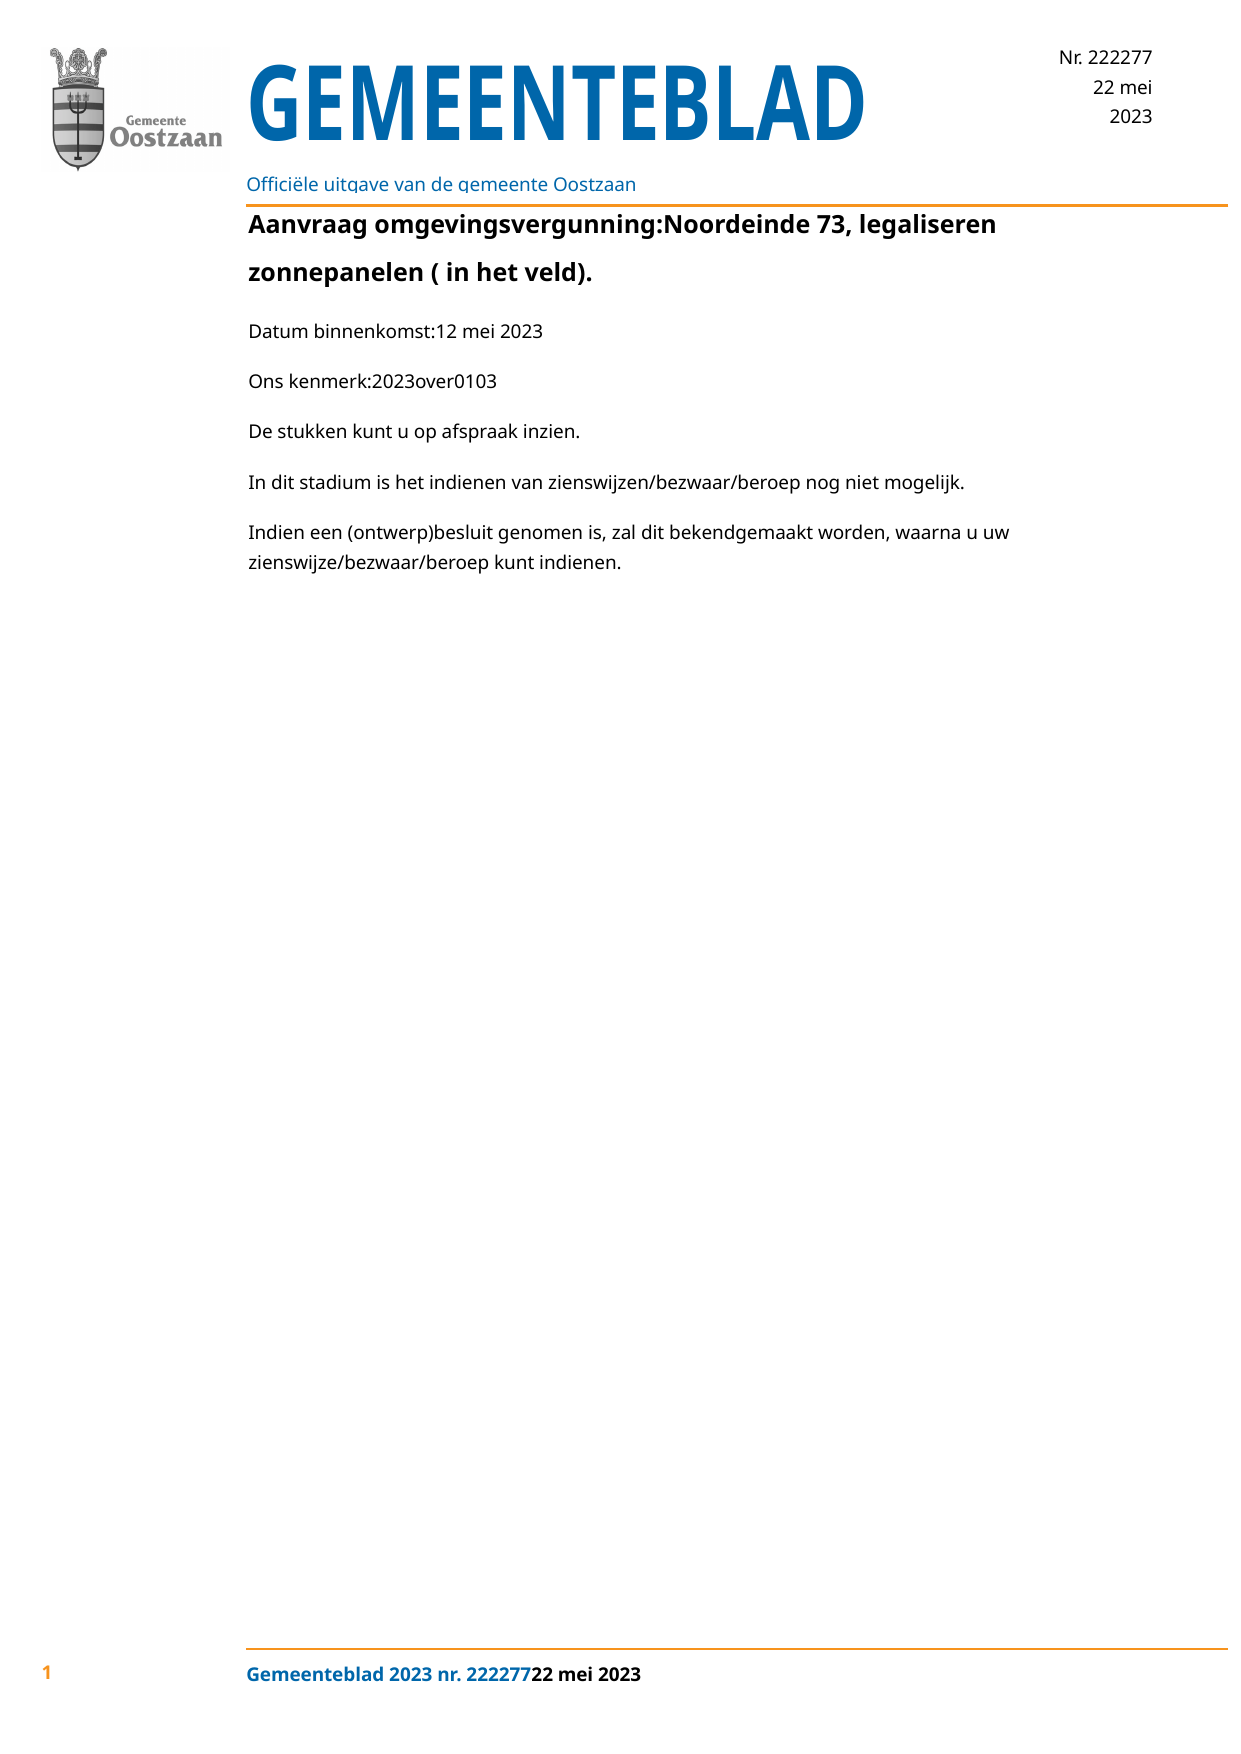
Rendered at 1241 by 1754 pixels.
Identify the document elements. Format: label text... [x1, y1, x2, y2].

text In dit stadium is het indienen van zienswijzen/bezwaar/beroep nog niet mogelijk. [248, 469, 1152, 495]
picture [41, 47, 231, 172]
text Aanvraag omgevingsvergunning:Noordeinde 73, legaliseren zonnepanelen ( in het veld). [248, 207, 1152, 288]
text Ons kenmerk:2023over0103 [248, 368, 1152, 394]
text Datum binnenkomst:12 mei 2023 [248, 318, 1152, 344]
text Indien een (ontwerp)besluit genomen is, zal dit bekendgemaakt worden, waarna u uw zienswijze/bezwaar/beroep kunt indienen. [248, 519, 1152, 575]
text De stukken kunt u op afspraak inzien. [248, 419, 1152, 444]
